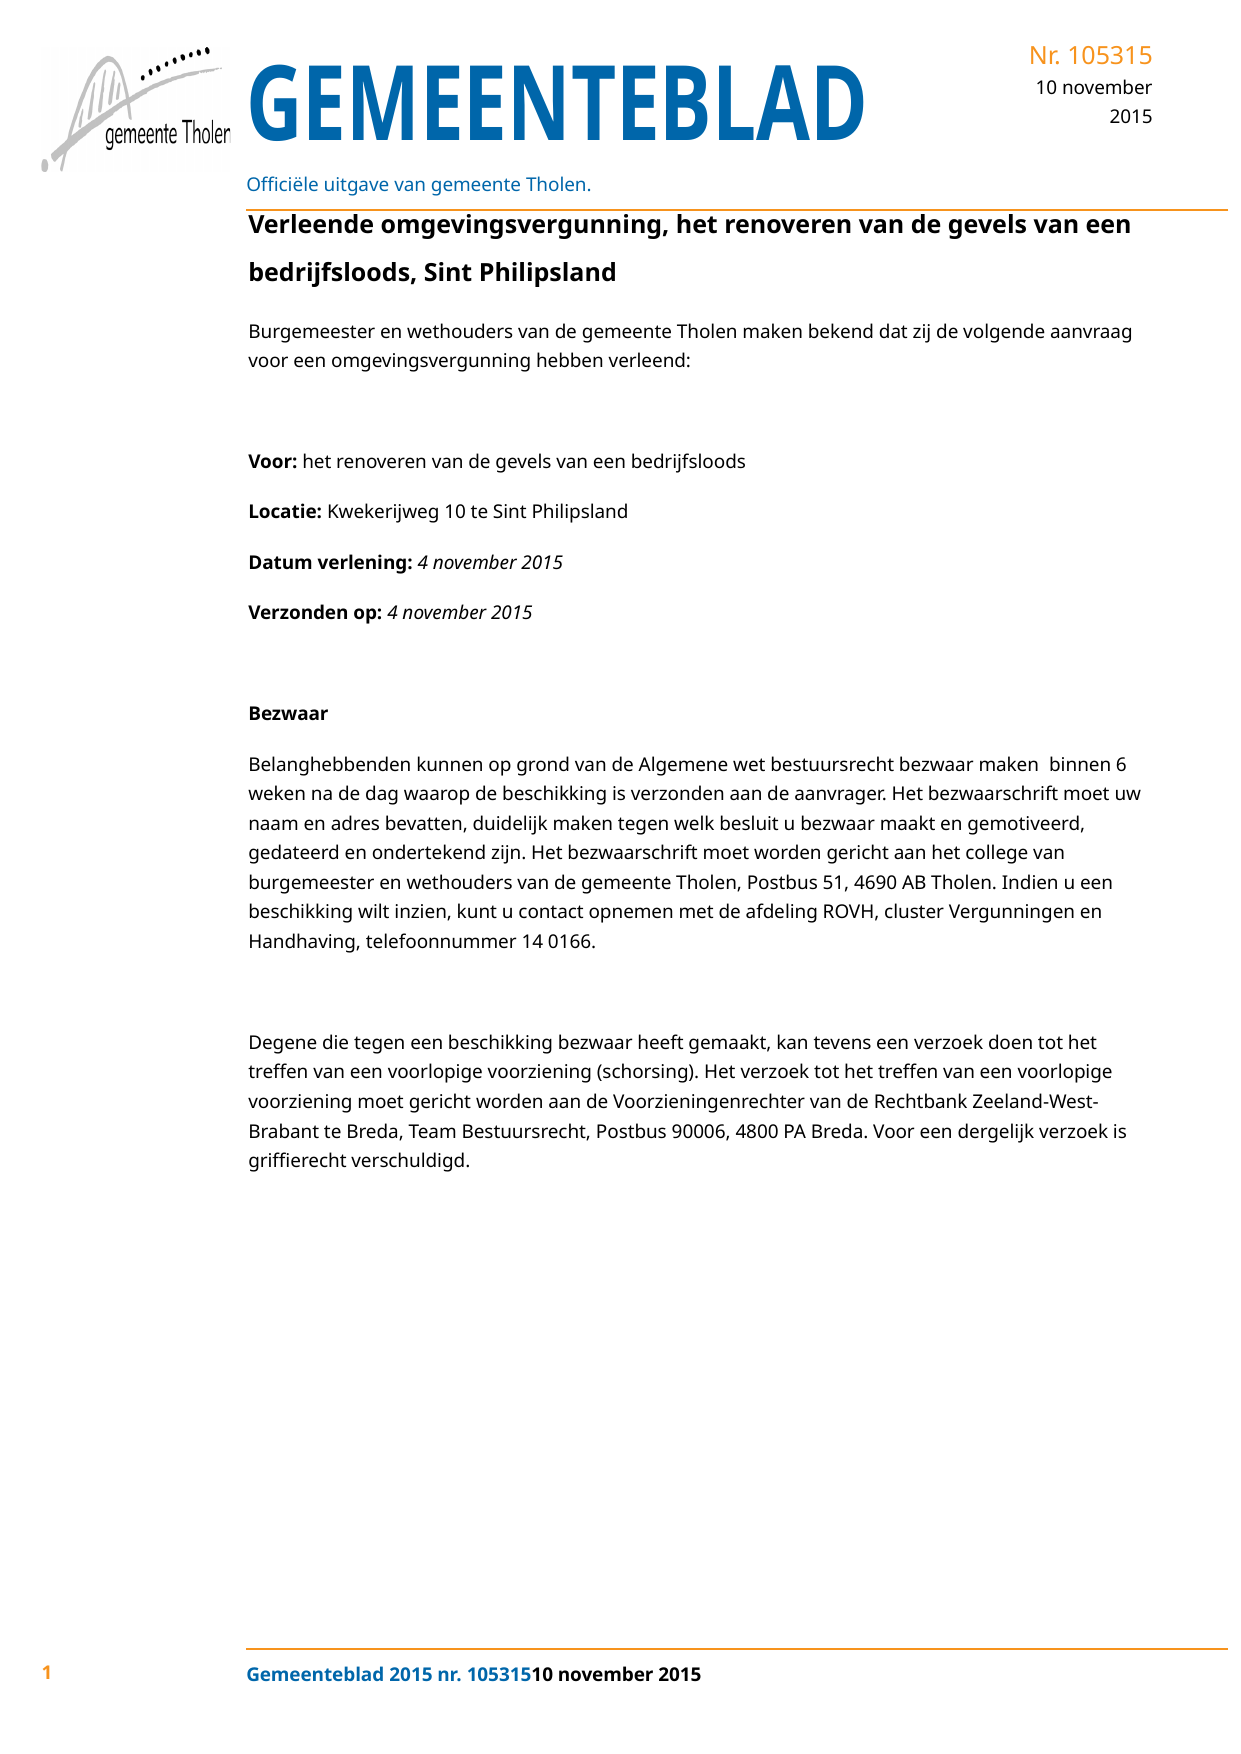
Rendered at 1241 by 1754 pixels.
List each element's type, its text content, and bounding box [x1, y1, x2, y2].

text Verzonden op: 4 november 2015 [248, 599, 1152, 625]
text Voor: het renoveren van de gevels van een bedrijfsloods [248, 448, 1152, 474]
text Bezwaar [248, 700, 1152, 726]
text Belanghebbenden kunnen op grond van de Algemene wet bestuursrecht bezwaar maken binnen 6 weken na de dag waarop de beschikking is verzonden aan de aanvrager. Het bezwaarschrift moet uw naam en adres bevatten, duidelijk maken tegen welk besluit u bezwaar maakt en gemotiveerd, gedateerd en ondertekend zijn. Het bezwaarschrift moet worden gericht aan het college van burgemeester en wethouders van de gemeente Tholen, Postbus 51, 4690 AB Tholen. Indien u een beschikking wilt inzien, kunt u contact opnemen met de afdeling ROVH, cluster Vergunningen en Handhaving, telefoonnummer 14 0166. [248, 751, 1152, 954]
picture [41, 47, 231, 172]
text Datum verlening: 4 november 2015 [248, 549, 1152, 575]
text Degene die tegen een beschikking bezwaar heeft gemaakt, kan tevens een verzoek doen tot het treffen van een voorlopige voorziening (schorsing). Het verzoek tot het treffen van een voorlopige voorziening moet gericht worden aan de Voorzieningenrechter van de Rechtbank Zeeland-West-Brabant te Breda, Team Bestuursrecht, Postbus 90006, 4800 PA Breda. Voor een dergelijk verzoek is griffierecht verschuldigd. [248, 1029, 1152, 1173]
text Verleende omgevingsvergunning, het renoveren van de gevels van een bedrijfsloods, Sint Philipsland [248, 211, 1152, 288]
text Locatie: Kwekerijweg 10 te Sint Philipsland [248, 499, 1152, 524]
text Burgemeester en wethouders van de gemeente Tholen maken bekend dat zij de volgende aanvraag voor een omgevingsvergunning hebben verleend: [248, 318, 1152, 373]
